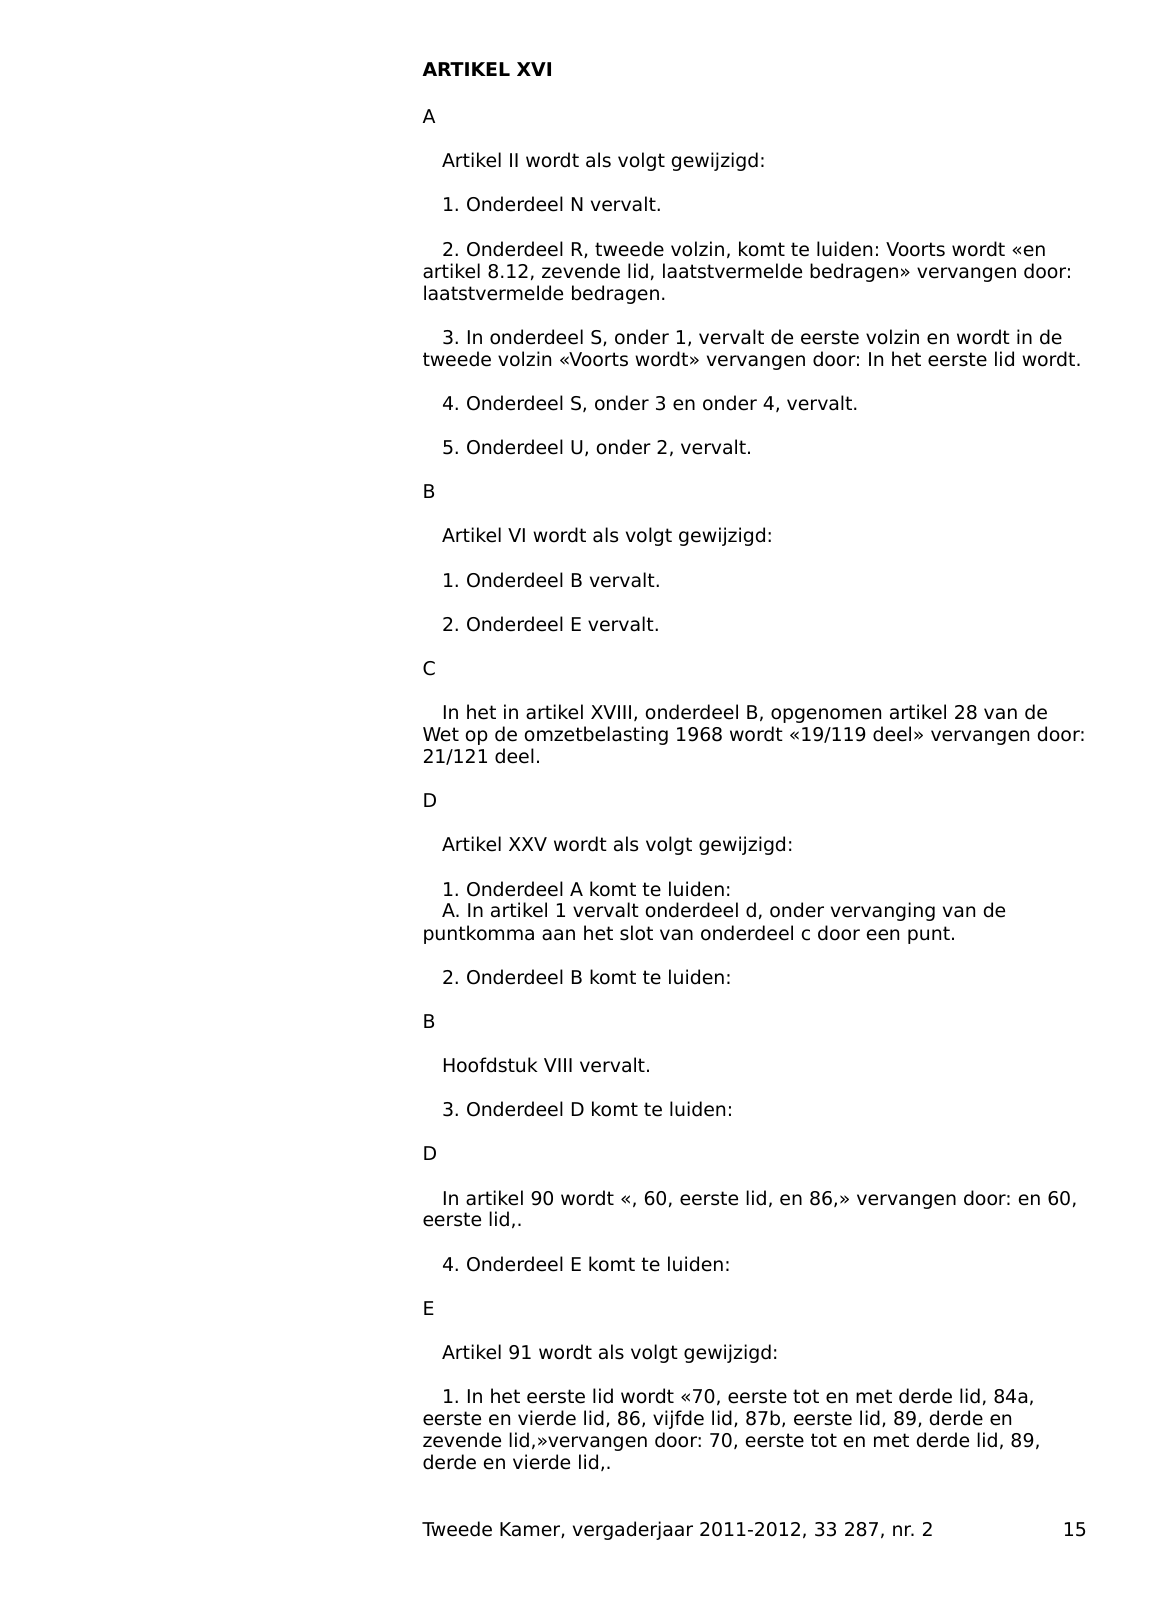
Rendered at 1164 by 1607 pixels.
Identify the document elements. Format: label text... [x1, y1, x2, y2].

text B [422, 1011, 1087, 1033]
text 1. Onderdeel B vervalt. [422, 569, 1087, 591]
text 2. Onderdeel E vervalt. [422, 614, 1087, 636]
text 1. In het eerste lid wordt «70, eerste tot en met derde lid, 84a, eerste en vierde lid, 86, vijfde lid, 87b, eerste lid, 89, derde en zevende lid,»vervangen door: 70, eerste tot en met derde lid, 89, derde en vierde lid,. [422, 1386, 1087, 1474]
text 2. Onderdeel R, tweede volzin, komt te luiden: Voorts wordt «en artikel 8.12, zevende lid, laatstvermelde bedragen» vervangen door: laatstvermelde bedragen. [422, 238, 1087, 304]
text D [422, 1143, 1087, 1165]
text Artikel 91 wordt als volgt gewijzigd: [422, 1342, 1087, 1364]
text 4. Onderdeel S, onder 3 en onder 4, vervalt. [422, 393, 1087, 415]
text A [422, 106, 1087, 128]
text 1. Onderdeel N vervalt. [422, 194, 1087, 216]
text D [422, 790, 1087, 812]
text 1. Onderdeel A komt te luiden: [422, 878, 1087, 900]
text 3. Onderdeel D komt te luiden: [422, 1099, 1087, 1121]
text Artikel VI wordt als volgt gewijzigd: [422, 525, 1087, 547]
text A. In artikel 1 vervalt onderdeel d, onder vervanging van de puntkomma aan het slot van onderdeel c door een punt. [422, 900, 1087, 944]
text Artikel XXV wordt als volgt gewijzigd: [422, 834, 1087, 856]
text In artikel 90 wordt «, 60, eerste lid, en 86,» vervangen door: en 60, eerste lid,. [422, 1187, 1087, 1231]
text B [422, 481, 1087, 503]
text 5. Onderdeel U, onder 2, vervalt. [422, 437, 1087, 459]
text C [422, 658, 1087, 680]
text 3. In onderdeel S, onder 1, vervalt de eerste volzin en wordt in de tweede volzin «Voorts wordt» vervangen door: In het eerste lid wordt. [422, 327, 1087, 371]
text Artikel II wordt als volgt gewijzigd: [422, 150, 1087, 172]
text In het in artikel XVIII, onderdeel B, opgenomen artikel 28 van de Wet op de omzetbelasting 1968 wordt «19/119 deel» vervangen door: 21/121 deel. [422, 702, 1087, 768]
text Hoofdstuk VIII vervalt. [422, 1055, 1087, 1077]
text E [422, 1298, 1087, 1320]
text 2. Onderdeel B komt te luiden: [422, 967, 1087, 988]
subtitle ARTIKEL XVI [422, 59, 1087, 81]
text 4. Onderdeel E komt te luiden: [422, 1253, 1087, 1276]
